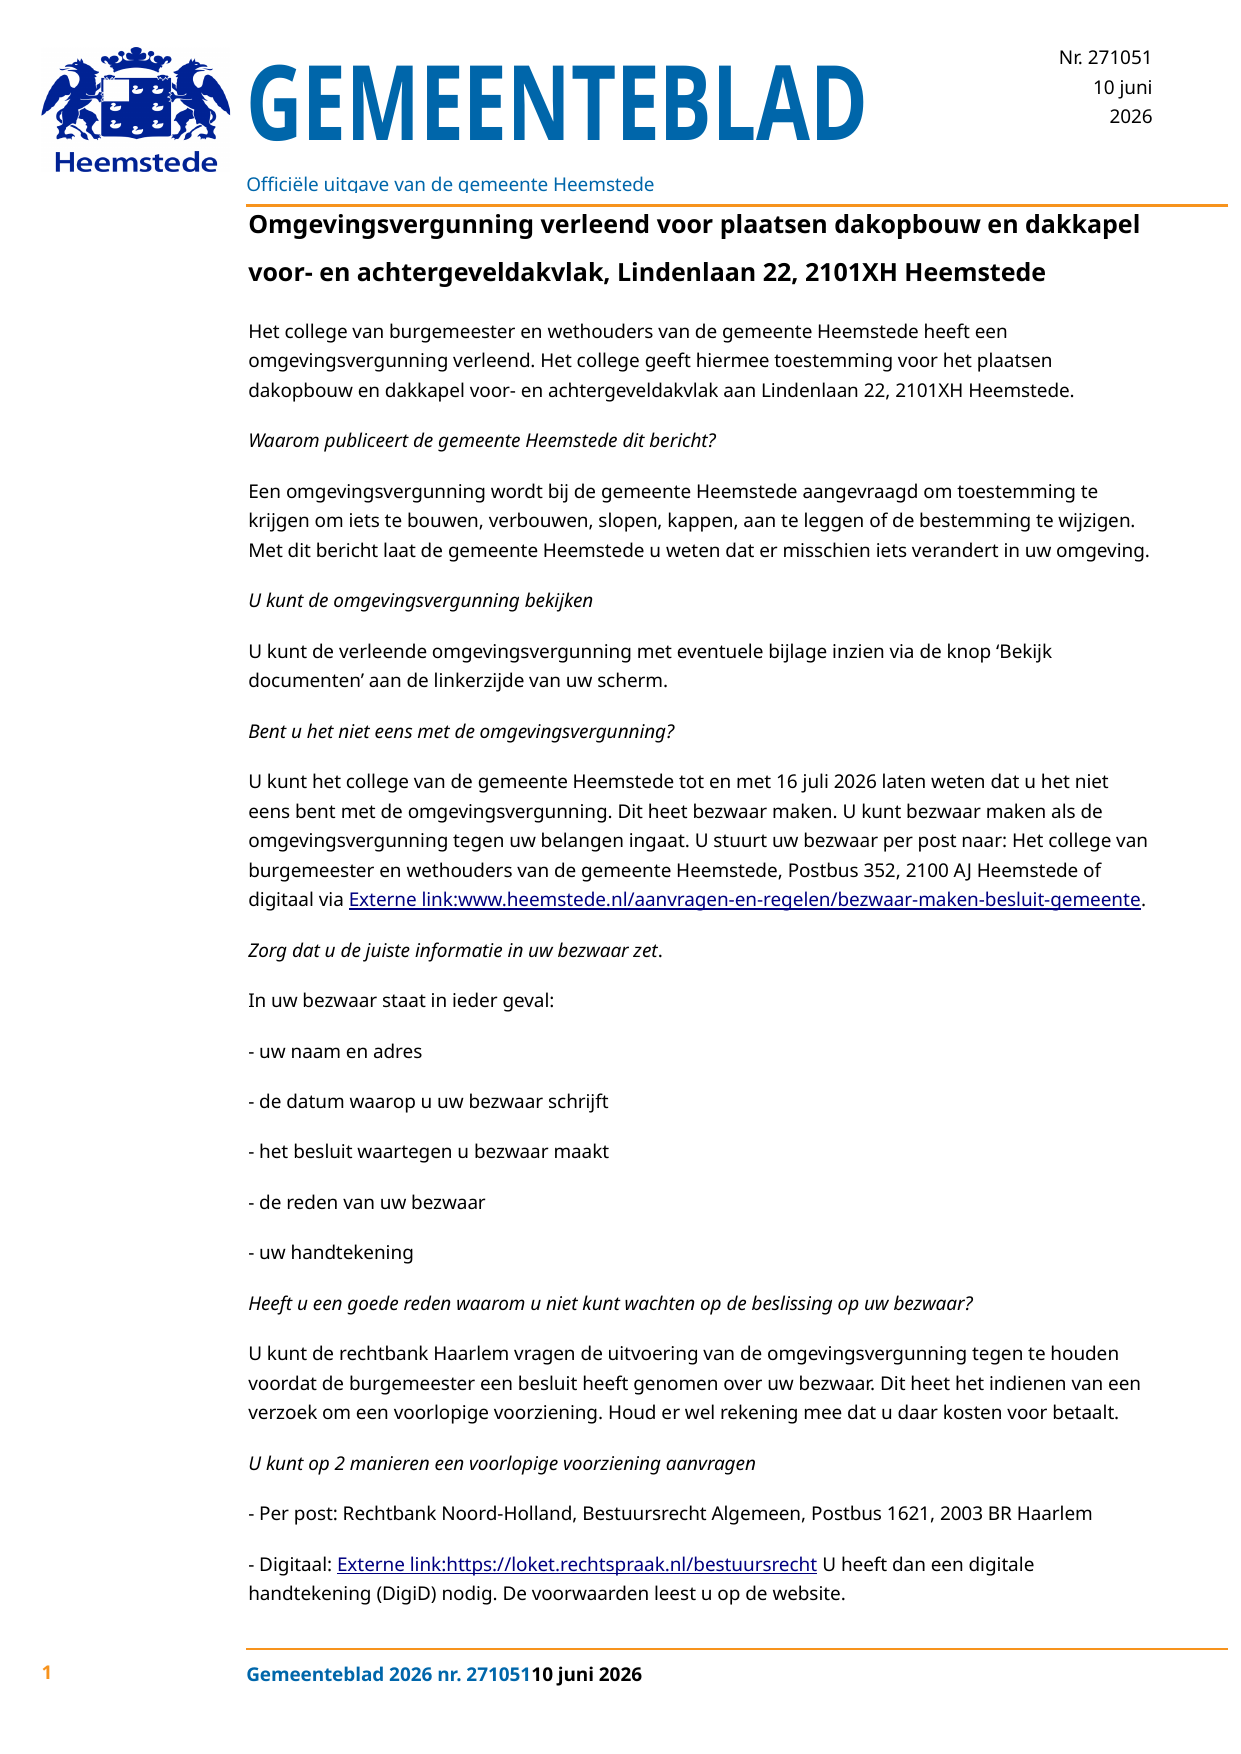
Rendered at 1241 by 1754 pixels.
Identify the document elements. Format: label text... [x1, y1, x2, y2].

text - het besluit waartegen u bezwaar maakt [248, 1139, 1152, 1164]
text U kunt de omgevingsvergunning bekijken [248, 587, 1152, 613]
text Heeft u een goede reden waarom u niet kunt wachten op de beslissing op uw bezwaar? [248, 1290, 1152, 1316]
text Bent u het niet eens met de omgevingsvergunning? [248, 718, 1152, 744]
text Een omgevingsvergunning wordt bij de gemeente Heemstede aangevraagd om toestemming te krijgen om iets te bouwen, verbouwen, slopen, kappen, aan te leggen of de bestemming te wijzigen. Met dit bericht laat de gemeente Heemstede u weten dat er misschien iets verandert in uw omgeving. [248, 478, 1152, 563]
text U kunt het college van de gemeente Heemstede tot en met 16 juli 2026 laten weten dat u het niet eens bent met de omgevingsvergunning. Dit heet bezwaar maken. U kunt bezwaar maken als de omgevingsvergunning tegen uw belangen ingaat. U stuurt uw bezwaar per post naar: Het college van burgemeester en wethouders van de gemeente Heemstede, Postbus 352, 2100 AJ Heemstede of digitaal via Externe link:www.heemstede.nl/aanvragen-en-regelen/bezwaar-maken-besluit-gemeente. [248, 768, 1152, 912]
text U kunt de rechtbank Haarlem vragen de uitvoering van de omgevingsvergunning tegen te houden voordat de burgemeester een besluit heeft genomen over uw bezwaar. Dit heet het indienen van een verzoek om een voorlopige voorziening. Houd er wel rekening mee dat u daar kosten voor betaalt. [248, 1340, 1152, 1425]
text - de datum waarop u uw bezwaar schrijft [248, 1088, 1152, 1114]
text - Digitaal: Externe link:https://loket.rechtspraak.nl/bestuursrecht U heeft dan een digitale handtekening (DigiD) nodig. De voorwaarden leest u op de website. [248, 1551, 1152, 1606]
text In uw bezwaar staat in ieder geval: [248, 987, 1152, 1013]
text U kunt op 2 manieren een voorlopige voorziening aanvragen [248, 1450, 1152, 1476]
text - Per post: Rechtbank Noord-Holland, Bestuursrecht Algemeen, Postbus 1621, 2003 BR Haarlem [248, 1500, 1152, 1526]
picture [41, 47, 231, 172]
text Waarom publiceert de gemeente Heemstede dit bericht? [248, 427, 1152, 453]
text - de reden van uw bezwaar [248, 1189, 1152, 1215]
text Het college van burgemeester en wethouders van de gemeente Heemstede heeft een omgevingsvergunning verleend. Het college geeft hiermee toestemming voor het plaatsen dakopbouw en dakkapel voor- en achtergeveldakvlak aan Lindenlaan 22, 2101XH Heemstede. [248, 318, 1152, 403]
text Zorg dat u de juiste informatie in uw bezwaar zet. [248, 937, 1152, 963]
text Omgevingsvergunning verleend voor plaatsen dakopbouw en dakkapel voor- en achtergeveldakvlak, Lindenlaan 22, 2101XH Heemstede [248, 207, 1152, 288]
text - uw handtekening [248, 1239, 1152, 1265]
text - uw naam en adres [248, 1038, 1152, 1064]
text U kunt de verleende omgevingsvergunning met eventuele bijlage inzien via de knop ‘Bekijk documenten’ aan de linkerzijde van uw scherm. [248, 638, 1152, 693]
